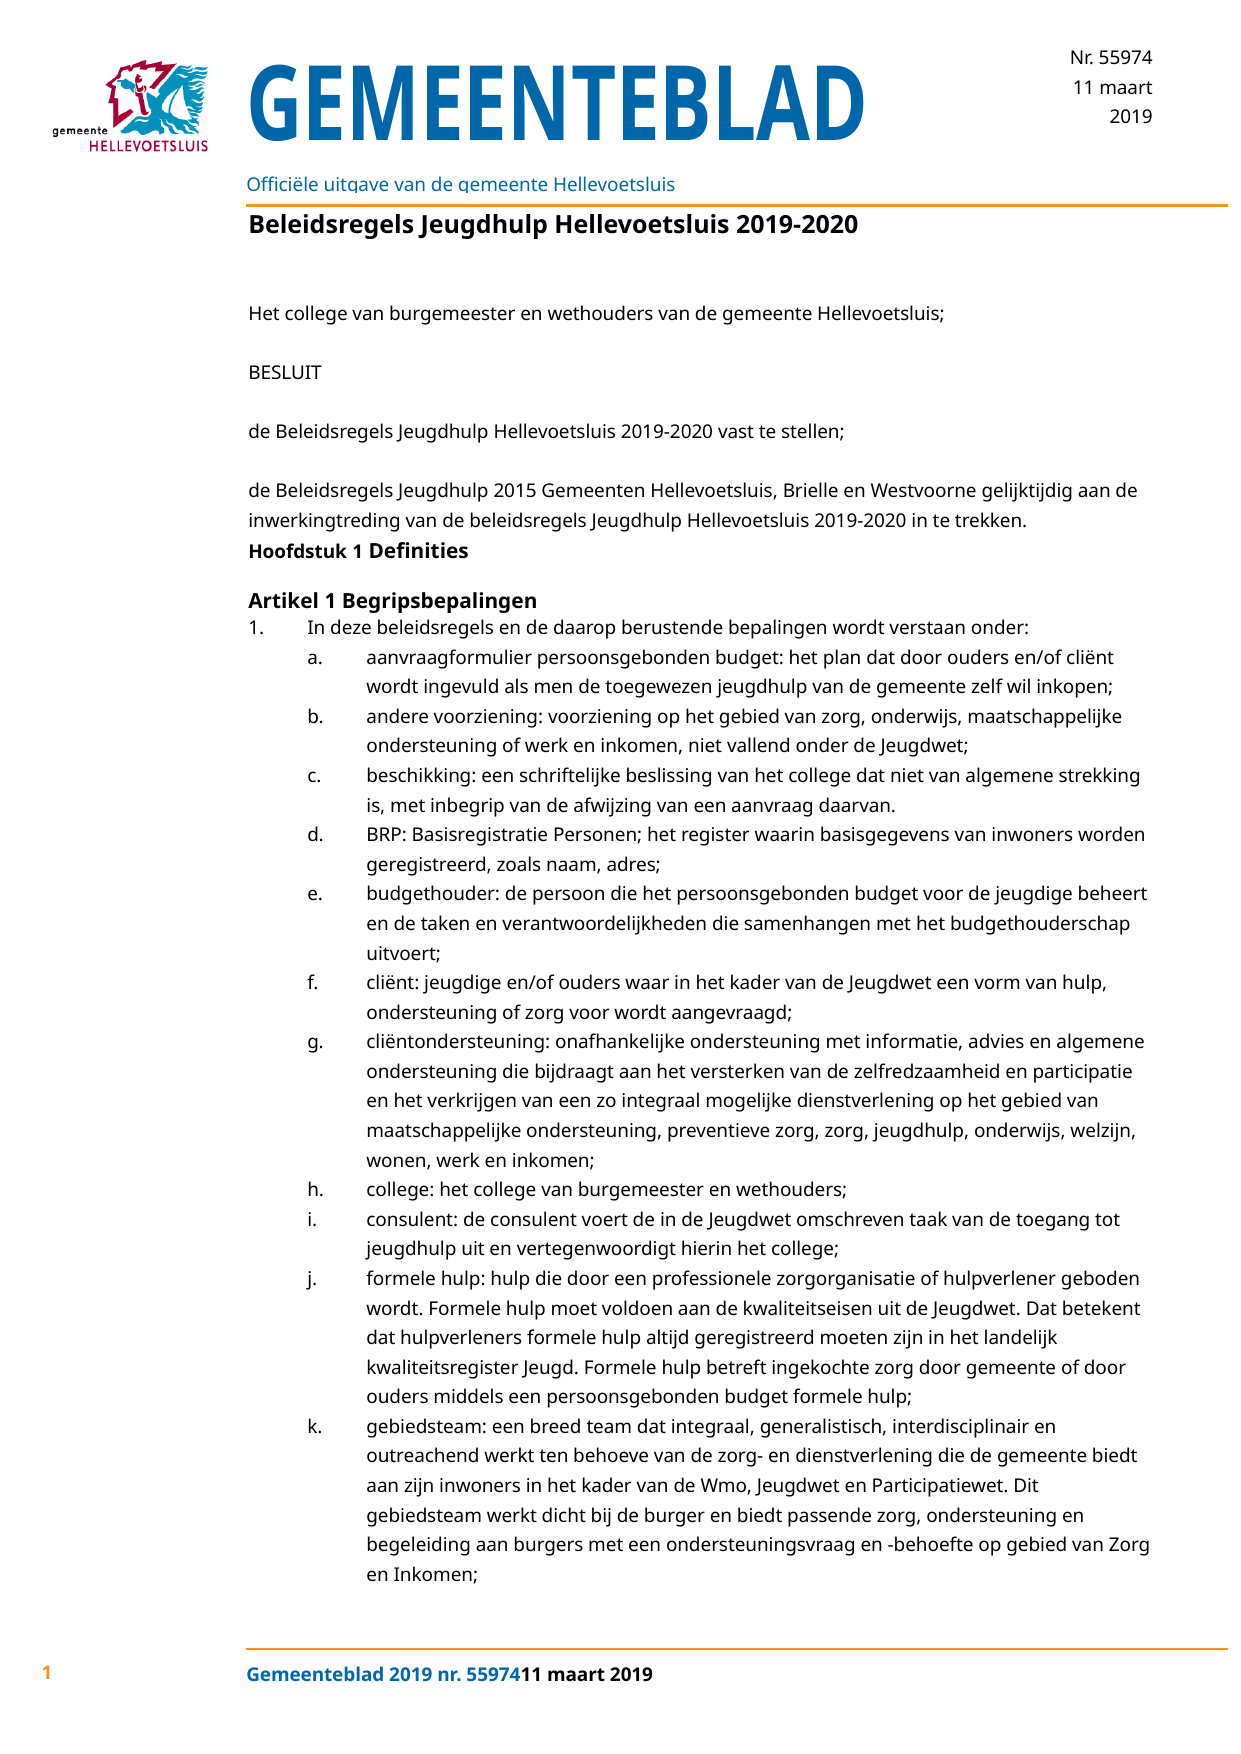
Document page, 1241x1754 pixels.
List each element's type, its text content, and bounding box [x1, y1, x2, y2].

list beschikking: een schriftelijke beslissing van het college dat niet van algemene strekking is, met inbegrip van de afwijzing van een aanvraag daarvan. [307, 762, 1152, 817]
text BESLUIT [248, 359, 1152, 385]
list college: het college van burgemeester en wethouders; [307, 1176, 1152, 1202]
text de Beleidsregels Jeugdhulp 2015 Gemeenten Hellevoetsluis, Brielle en Westvoorne gelijktijdig aan de inwerkingtreding van de beleidsregels Jeugdhulp Hellevoetsluis 2019-2020 in te trekken. [248, 477, 1152, 533]
text de Beleidsregels Jeugdhulp Hellevoetsluis 2019-2020 vast te stellen; [248, 418, 1152, 444]
list budgethouder: de persoon die het persoonsgebonden budget voor de jeugdige beheert en de taken en verantwoordelijkheden die samenhangen met het budgethouderschap uitvoert; [307, 881, 1152, 965]
list formele hulp: hulp die door een professionele zorgorganisatie of hulpverlener geboden wordt. Formele hulp moet voldoen aan de kwaliteitseisen uit de Jeugdwet. Dat betekent dat hulpverleners formele hulp altijd geregistreerd moeten zijn in het landelijk kwaliteitsregister Jeugd. Formele hulp betreft ingekochte zorg door gemeente of door ouders middels een persoonsgebonden budget formele hulp; [307, 1265, 1152, 1409]
list In deze beleidsregels en de daarop berustende bepalingen wordt verstaan onder: [248, 614, 1152, 640]
list gebiedsteam: een breed team dat integraal, generalistisch, interdisciplinair en outreachend werkt ten behoeve van de zorg- en dienstverlening die de gemeente biedt aan zijn inwoners in het kader van de Wmo, Jeugdwet en Participatiewet. Dit gebiedsteam werkt dicht bij de burger en biedt passende zorg, ondersteuning en begeleiding aan burgers met een ondersteuningsvraag en -behoefte op gebied van Zorg en Inkomen; [307, 1413, 1152, 1587]
text Artikel 1 Begripsbepalingen [248, 586, 1152, 614]
list aanvraagformulier persoonsgebonden budget: het plan dat door ouders en/of cliënt wordt ingevuld als men de toegewezen jeugdhulp van de gemeente zelf wil inkopen; [307, 644, 1152, 699]
list andere voorziening: voorziening op het gebied van zorg, onderwijs, maatschappelijke ondersteuning of werk en inkomen, niet vallend onder de Jeugdwet; [307, 703, 1152, 758]
text Het college van burgemeester en wethouders van de gemeente Hellevoetsluis; [248, 300, 1152, 326]
text Beleidsregels Jeugdhulp Hellevoetsluis 2019-2020 [248, 207, 1152, 241]
list consulent: de consulent voert de in de Jeugdwet omschreven taak van de toegang tot jeugdhulp uit en vertegenwoordigt hierin het college; [307, 1206, 1152, 1261]
list cliënt: jeugdige en/of ouders waar in het kader van de Jeugdwet een vorm van hulp, ondersteuning of zorg voor wordt aangevraagd; [307, 969, 1152, 1024]
list cliëntondersteuning: onafhankelijke ondersteuning met informatie, advies en algemene ondersteuning die bijdraagt aan het versterken van de zelfredzaamheid en participatie en het verkrijgen van een zo integraal mogelijke dienstverlening op het gebied van maatschappelijke ondersteuning, preventieve zorg, zorg, jeugdhulp, onderwijs, welzijn, wonen, werk en inkomen; [307, 1028, 1152, 1172]
text Hoofdstuk 1 Definities [248, 537, 1152, 565]
picture [41, 47, 231, 172]
list BRP: Basisregistratie Personen; het register waarin basisgegevens van inwoners worden geregistreerd, zoals naam, adres; [307, 821, 1152, 877]
